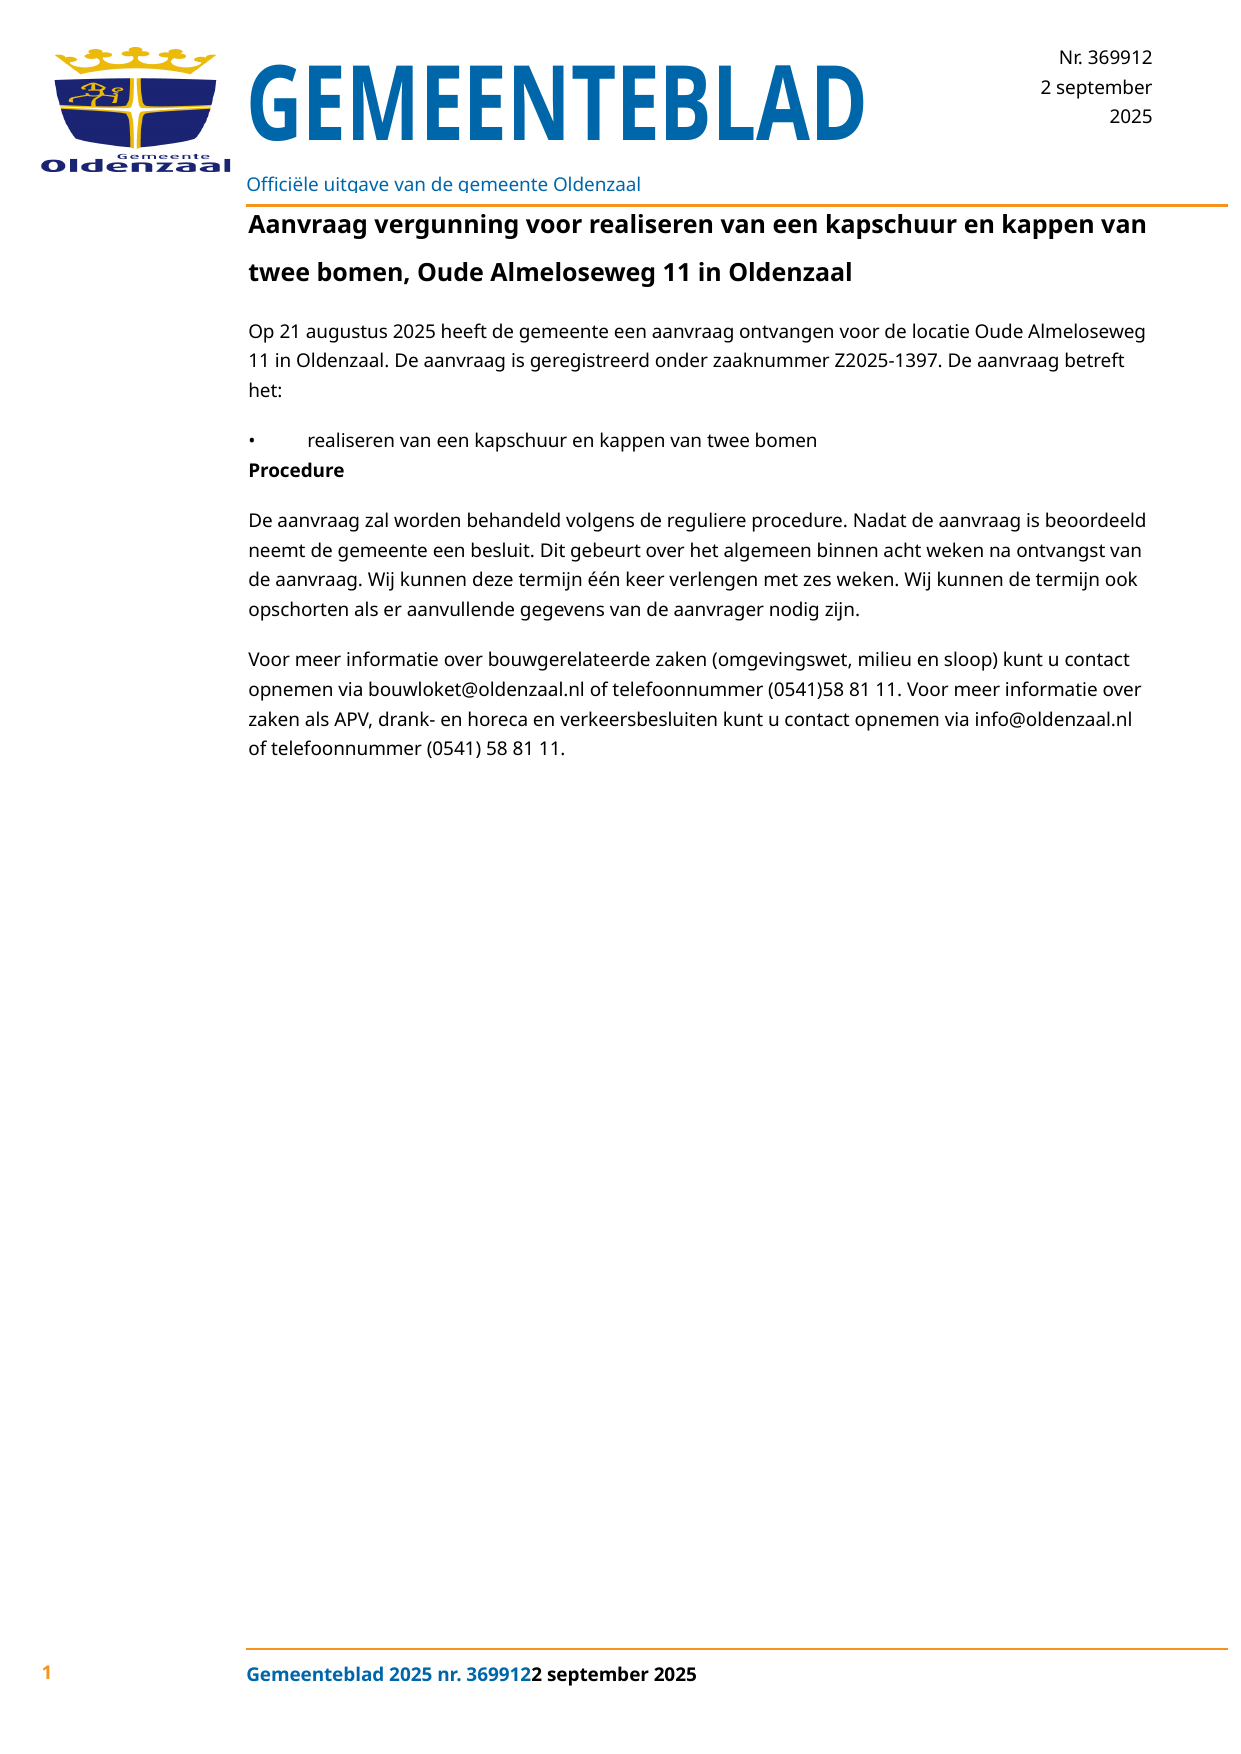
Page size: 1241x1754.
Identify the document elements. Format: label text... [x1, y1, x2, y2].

picture [41, 47, 231, 172]
text Aanvraag vergunning voor realiseren van een kapschuur en kappen van twee bomen, Oude Almeloseweg 11 in Oldenzaal [248, 207, 1152, 288]
text Op 21 augustus 2025 heeft de gemeente een aanvraag ontvangen voor de locatie Oude Almeloseweg 11 in Oldenzaal. De aanvraag is geregistreerd onder zaaknummer Z2025-1397. De aanvraag betreft het: [248, 318, 1152, 403]
text De aanvraag zal worden behandeld volgens de reguliere procedure. Nadat de aanvraag is beoordeeld neemt de gemeente een besluit. Dit gebeurt over het algemeen binnen acht weken na ontvangst van de aanvraag. Wij kunnen deze termijn één keer verlengen met zes weken. Wij kunnen de termijn ook opschorten als er aanvullende gegevens van de aanvrager nodig zijn. [248, 507, 1152, 622]
list realiseren van een kapschuur en kappen van twee bomen [248, 427, 1152, 453]
text Procedure [248, 457, 1152, 483]
text Voor meer informatie over bouwgerelateerde zaken (omgevingswet, milieu en sloop) kunt u contact opnemen via bouwloket@oldenzaal.nl of telefoonnummer (0541)58 81 11. Voor meer informatie over zaken als APV, drank- en horeca en verkeersbesluiten kunt u contact opnemen via info@oldenzaal.nl of telefoonnummer (0541) 58 81 11. [248, 647, 1152, 761]
